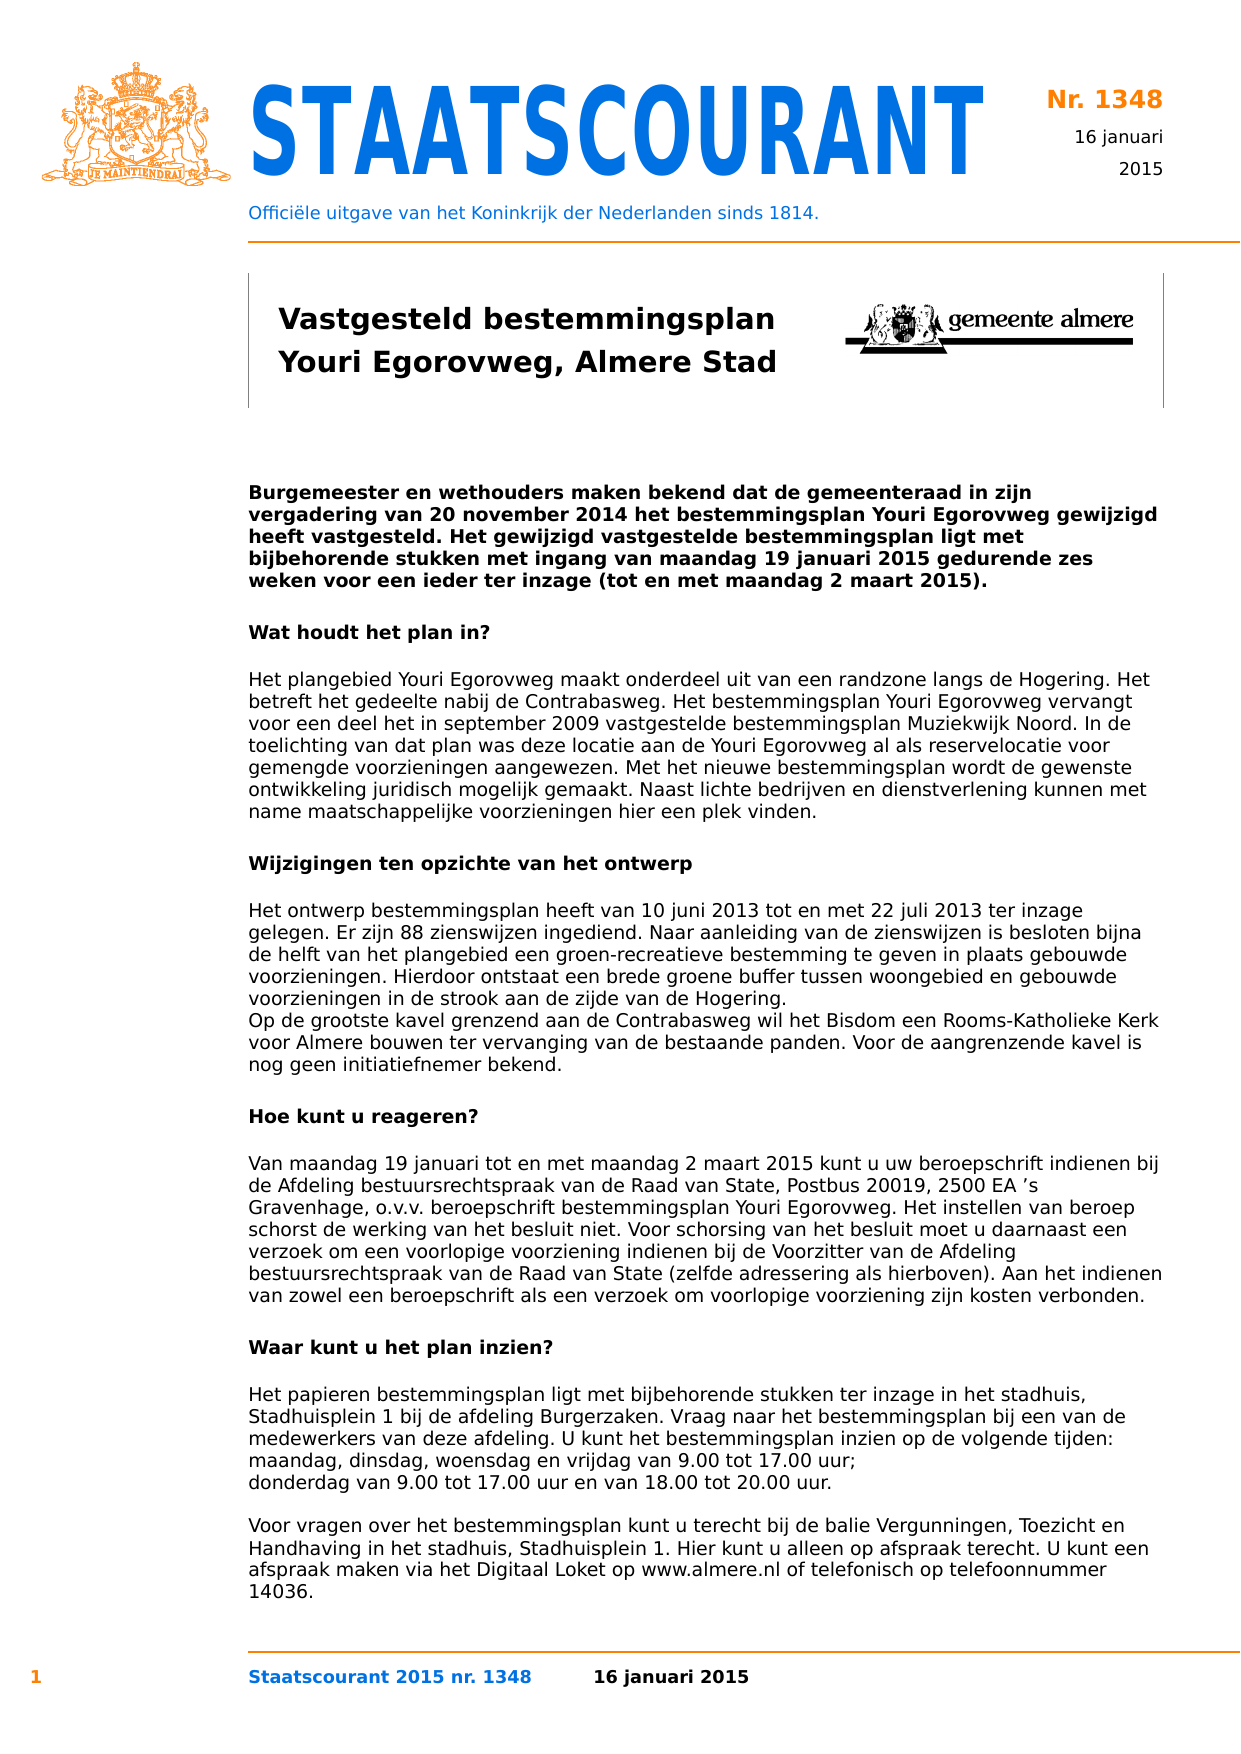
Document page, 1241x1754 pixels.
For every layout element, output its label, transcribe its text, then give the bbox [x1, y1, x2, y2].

text Voor vragen over het bestemmingsplan kunt u terecht bij de balie Vergunningen, Toezicht en Handhaving in het stadhuis, Stadhuisplein 1. Hier kunt u alleen op afspraak terecht. U kunt een afspraak maken via het Digitaal Loket op www.almere.nl of telefonisch op telefoonnummer 14036. [248, 1515, 1163, 1603]
text maandag, dinsdag, woensdag en vrijdag van 9.00 tot 17.00 uur; [248, 1449, 1163, 1472]
table_cell 2015 [998, 153, 1240, 203]
subtitle Vastgesteld bestemmingsplan Youri Egorovweg, Almere Stad [249, 273, 1163, 408]
text donderdag van 9.00 tot 17.00 uur en van 18.00 tot 20.00 uur. [248, 1472, 1163, 1493]
picture [844, 302, 1134, 356]
subtitle Wat houdt het plan in? [248, 622, 1163, 644]
table_cell Officiële uitgave van het Koninkrijk der Nederlanden sinds 1814. [248, 203, 1240, 241]
text Van maandag 19 januari tot en met maandag 2 maart 2015 kunt u uw beroepschrift indienen bij de Afdeling bestuursrechtspraak van de Raad van State, Postbus 20019, 2500 EA ’s Gravenhage, o.v.v. beroepschrift bestemmingsplan Youri Egorovweg. Het instellen van beroep schorst de werking van het besluit niet. Voor schorsing van het besluit moet u daarnaast een verzoek om een voorlopige voorziening indienen bij de Voorzitter van de Afdeling bestuursrechtspraak van de Raad van State (zelfde adressering als hierboven). Aan het indienen van zowel een beroepschrift als een verzoek om voorlopige voorziening zijn kosten verbonden. [248, 1153, 1163, 1307]
picture [41, 62, 231, 186]
subtitle Waar kunt u het plan inzien? [248, 1337, 1163, 1359]
text Het papieren bestemmingsplan ligt met bijbehorende stukken ter inzage in het stadhuis, Stadhuisplein 1 bij de afdeling Burgerzaken. Vraag naar het bestemmingsplan bij een van de medewerkers van deze afdeling. U kunt het bestemmingsplan inzien op de volgende tijden: [248, 1384, 1163, 1449]
text Op de grootste kavel grenzend aan de Contrabasweg wil het Bisdom een Rooms-Katholieke Kerk voor Almere bouwen ter vervanging van de bestaande panden. Voor de aangrenzende kavel is nog geen initiatiefnemer bekend. [248, 1010, 1163, 1076]
table_header STAATSCOURANT [248, 62, 998, 203]
table_header Nr. 1348 [998, 62, 1240, 121]
text Het ontwerp bestemmingsplan heeft van 10 juni 2013 tot en met 22 juli 2013 ter inzage gelegen. Er zijn 88 zienswijzen ingediend. Naar aanleiding van de zienswijzen is besloten bijna de helft van het plangebied een groen-recreatieve bestemming te geven in plaats gebouwde voorzieningen. Hierdoor ontstaat een brede groene buffer tussen woongebied en gebouwde voorzieningen in de strook aan de zijde van de Hogering. [248, 900, 1163, 1010]
subtitle Wijzigingen ten opzichte van het ontwerp [248, 853, 1163, 875]
subtitle Hoe kunt u reageren? [248, 1106, 1163, 1128]
text Het plangebied Youri Egorovweg maakt onderdeel uit van een randzone langs de Hogering. Het betreft het gedeelte nabij de Contrabasweg. Het bestemmingsplan Youri Egorovweg vervangt voor een deel het in september 2009 vastgestelde bestemmingsplan Muziekwijk Noord. In de toelichting van dat plan was deze locatie aan de Youri Egorovweg al als reservelocatie voor gemengde voorzieningen aangewezen. Met het nieuwe bestemmingsplan wordt de gewenste ontwikkeling juridisch mogelijk gemaakt. Naast lichte bedrijven en dienstverlening kunnen met name maatschappelijke voorzieningen hier een plek vinden. [248, 669, 1163, 823]
text Burgemeester en wethouders maken bekend dat de gemeenteraad in zijn vergadering van 20 november 2014 het bestemmingsplan Youri Egorovweg gewijzigd heeft vastgesteld. Het gewijzigd vastgestelde bestemmingsplan ligt met bijbehorende stukken met ingang van maandag 19 januari 2015 gedurende zes weken voor een ieder ter inzage (tot en met maandag 2 maart 2015). [248, 482, 1163, 592]
table_cell 16 januari [998, 121, 1240, 153]
table_header [25, 62, 248, 241]
